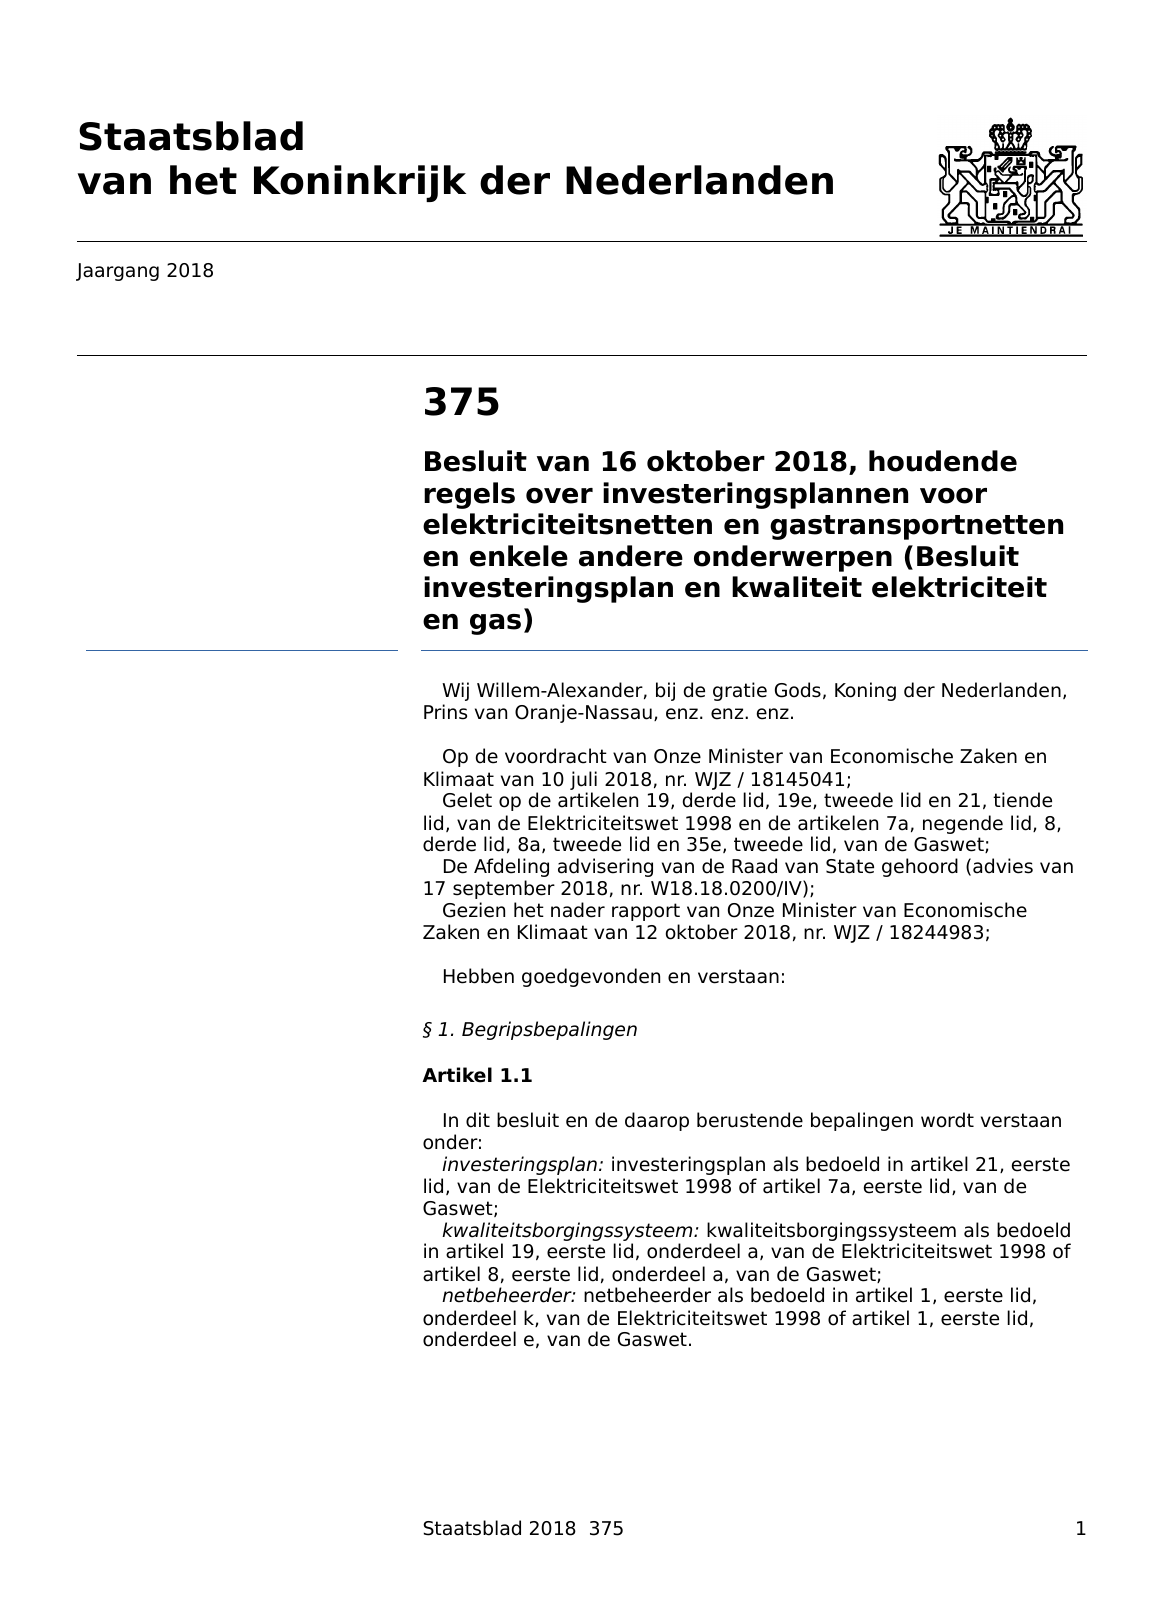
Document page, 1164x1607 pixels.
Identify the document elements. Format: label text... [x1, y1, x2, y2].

text investeringsplan: investeringsplan als bedoeld in artikel 21, eerste lid, van de Elektriciteitswet 1998 of artikel 7a, eerste lid, van de Gaswet; [422, 1153, 1087, 1219]
text Gezien het nader rapport van Onze Minister van Economische Zaken en Klimaat van 12 oktober 2018, nr. WJZ / 18244983; [422, 900, 1087, 944]
subtitle 375 [422, 381, 1087, 424]
subtitle Artikel 1.1 [422, 1065, 1087, 1087]
table_header Staatsblad van het Koninkrijk der Nederlanden [77, 100, 886, 241]
text kwaliteitsborgingssysteem: kwaliteitsborgingssysteem als bedoeld in artikel 19, eerste lid, onderdeel a, van de Elektriciteitswet 1998 of artikel 8, eerste lid, onderdeel a, van de Gaswet; [422, 1219, 1087, 1285]
table_cell Jaargang 2018 [77, 242, 1087, 355]
text Wij Willem-Alexander, bij de gratie Gods, Koning der Nederlanden, Prins van Oranje-Nassau, enz. enz. enz. [422, 680, 1087, 724]
text Hebben goedgevonden en verstaan: [422, 966, 1087, 988]
table_header [886, 100, 1087, 241]
text De Afdeling advisering van de Raad van State gehoord (advies van 17 september 2018, nr. W18.18.0200/IV); [422, 856, 1087, 900]
text Op de voordracht van Onze Minister van Economische Zaken en Klimaat van 10 juli 2018, nr. WJZ / 18145041; [422, 746, 1087, 790]
text In dit besluit en de daarop berustende bepalingen wordt verstaan onder: [422, 1109, 1087, 1153]
picture [936, 115, 1087, 240]
text Gelet op de artikelen 19, derde lid, 19e, tweede lid en 21, tiende lid, van de Elektriciteitswet 1998 en de artikelen 7a, negende lid, 8, derde lid, 8a, tweede lid en 35e, tweede lid, van de Gaswet; [422, 790, 1087, 856]
text netbeheerder: netbeheerder als bedoeld in artikel 1, eerste lid, onderdeel k, van de Elektriciteitswet 1998 of artikel 1, eerste lid, onderdeel e, van de Gaswet. [422, 1285, 1087, 1351]
subtitle § 1. Begripsbepalingen [422, 1018, 1087, 1040]
text Besluit van 16 oktober 2018, houdende regels over investeringsplannen voor elektriciteitsnetten en gastransportnetten en enkele andere onderwerpen (Besluit investeringsplan en kwaliteit elektriciteit en gas) [422, 447, 1087, 636]
